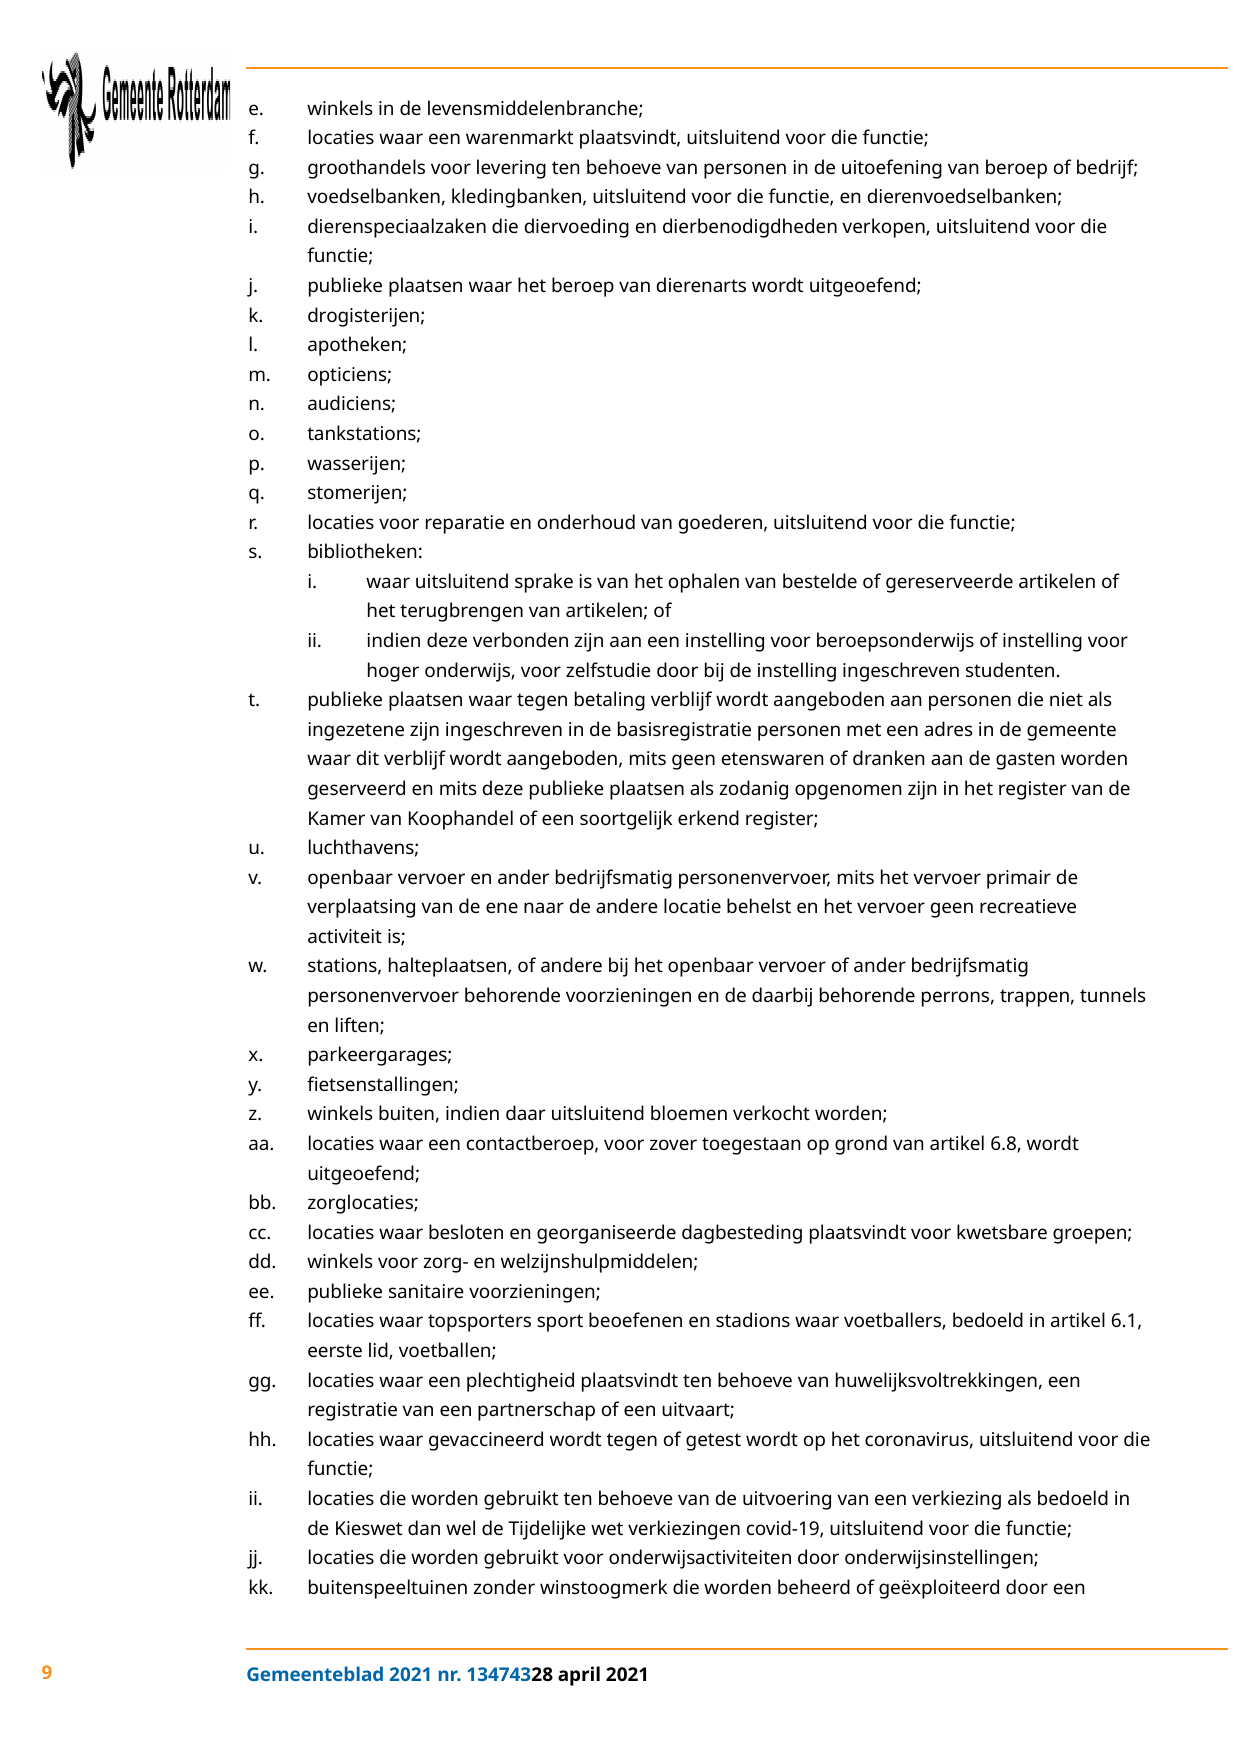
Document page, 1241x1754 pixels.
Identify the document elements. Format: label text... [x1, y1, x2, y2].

list buitenspeeltuinen zonder winstoogmerk die worden beheerd of geëxploiteerd door een [248, 1574, 1152, 1600]
list locaties waar een warenmarkt plaatsvindt, uitsluitend voor die functie; [248, 124, 1152, 150]
list groothandels voor levering ten behoeve van personen in de uitoefening van beroep of bedrijf; [248, 154, 1152, 180]
list publieke plaatsen waar tegen betaling verblijf wordt aangeboden aan personen die niet als ingezetene zijn ingeschreven in de basisregistratie personen met een adres in de gemeente waar dit verblijf wordt aangeboden, mits geen etenswaren of dranken aan de gasten worden geserveerd en mits deze publieke plaatsen als zodanig opgenomen zijn in het register van de Kamer van Koophandel of een soortgelijk erkend register; [248, 686, 1152, 831]
list stomerijen; [248, 479, 1152, 505]
list fietsenstallingen; [248, 1071, 1152, 1097]
picture [41, 47, 231, 172]
list luchthavens; [248, 834, 1152, 860]
list winkels voor zorg- en welzijnshulpmiddelen; [248, 1248, 1152, 1274]
list dierenspeciaalzaken die diervoeding en dierbenodigdheden verkopen, uitsluitend voor die functie; [248, 213, 1152, 268]
list locaties die worden gebruikt voor onderwijsactiviteiten door onderwijsinstellingen; [248, 1544, 1152, 1570]
list locaties waar topsporters sport beoefenen en stadions waar voetballers, bedoeld in artikel 6.1, eerste lid, voetballen; [248, 1308, 1152, 1363]
list locaties waar een plechtigheid plaatsvindt ten behoeve van huwelijksvoltrekkingen, een registratie van een partnerschap of een uitvaart; [248, 1367, 1152, 1422]
list locaties waar een contactberoep, voor zover toegestaan op grond van artikel 6.8, wordt uitgeoefend; [248, 1130, 1152, 1186]
list winkels in de levensmiddelenbranche; [248, 95, 1152, 121]
list winkels buiten, indien daar uitsluitend bloemen verkocht worden; [248, 1101, 1152, 1126]
list waar uitsluitend sprake is van het ophalen van bestelde of gereserveerde artikelen of het terugbrengen van artikelen; of [307, 568, 1152, 623]
list locaties voor reparatie en onderhoud van goederen, uitsluitend voor die functie; [248, 509, 1152, 535]
list opticiens; [248, 361, 1152, 387]
list locaties waar gevaccineerd wordt tegen of getest wordt op het coronavirus, uitsluitend voor die functie; [248, 1426, 1152, 1481]
list parkeergarages; [248, 1041, 1152, 1067]
list publieke sanitaire voorzieningen; [248, 1278, 1152, 1304]
list apotheken; [248, 331, 1152, 357]
list stations, halteplaatsen, of andere bij het openbaar vervoer of ander bedrijfsmatig personenvervoer behorende voorzieningen en de daarbij behorende perrons, trappen, tunnels en liften; [248, 953, 1152, 1038]
list locaties die worden gebruikt ten behoeve van de uitvoering van een verkiezing als bedoeld in de Kieswet dan wel de Tijdelijke wet verkiezingen covid-19, uitsluitend voor die functie; [248, 1485, 1152, 1541]
list zorglocaties; [248, 1189, 1152, 1215]
list indien deze verbonden zijn aan een instelling voor beroepsonderwijs of instelling voor hoger onderwijs, voor zelfstudie door bij de instelling ingeschreven studenten. [307, 627, 1152, 683]
list bibliotheken: [248, 538, 1152, 564]
list voedselbanken, kledingbanken, uitsluitend voor die functie, en dierenvoedselbanken; [248, 183, 1152, 209]
list wasserijen; [248, 450, 1152, 476]
list tankstations; [248, 420, 1152, 446]
list openbaar vervoer en ander bedrijfsmatig personenvervoer, mits het vervoer primair de verplaatsing van de ene naar de andere locatie behelst en het vervoer geen recreatieve activiteit is; [248, 864, 1152, 949]
list locaties waar besloten en georganiseerde dagbesteding plaatsvindt voor kwetsbare groepen; [248, 1219, 1152, 1245]
list drogisterijen; [248, 302, 1152, 328]
list audiciens; [248, 391, 1152, 416]
list publieke plaatsen waar het beroep van dierenarts wordt uitgeoefend; [248, 272, 1152, 298]
